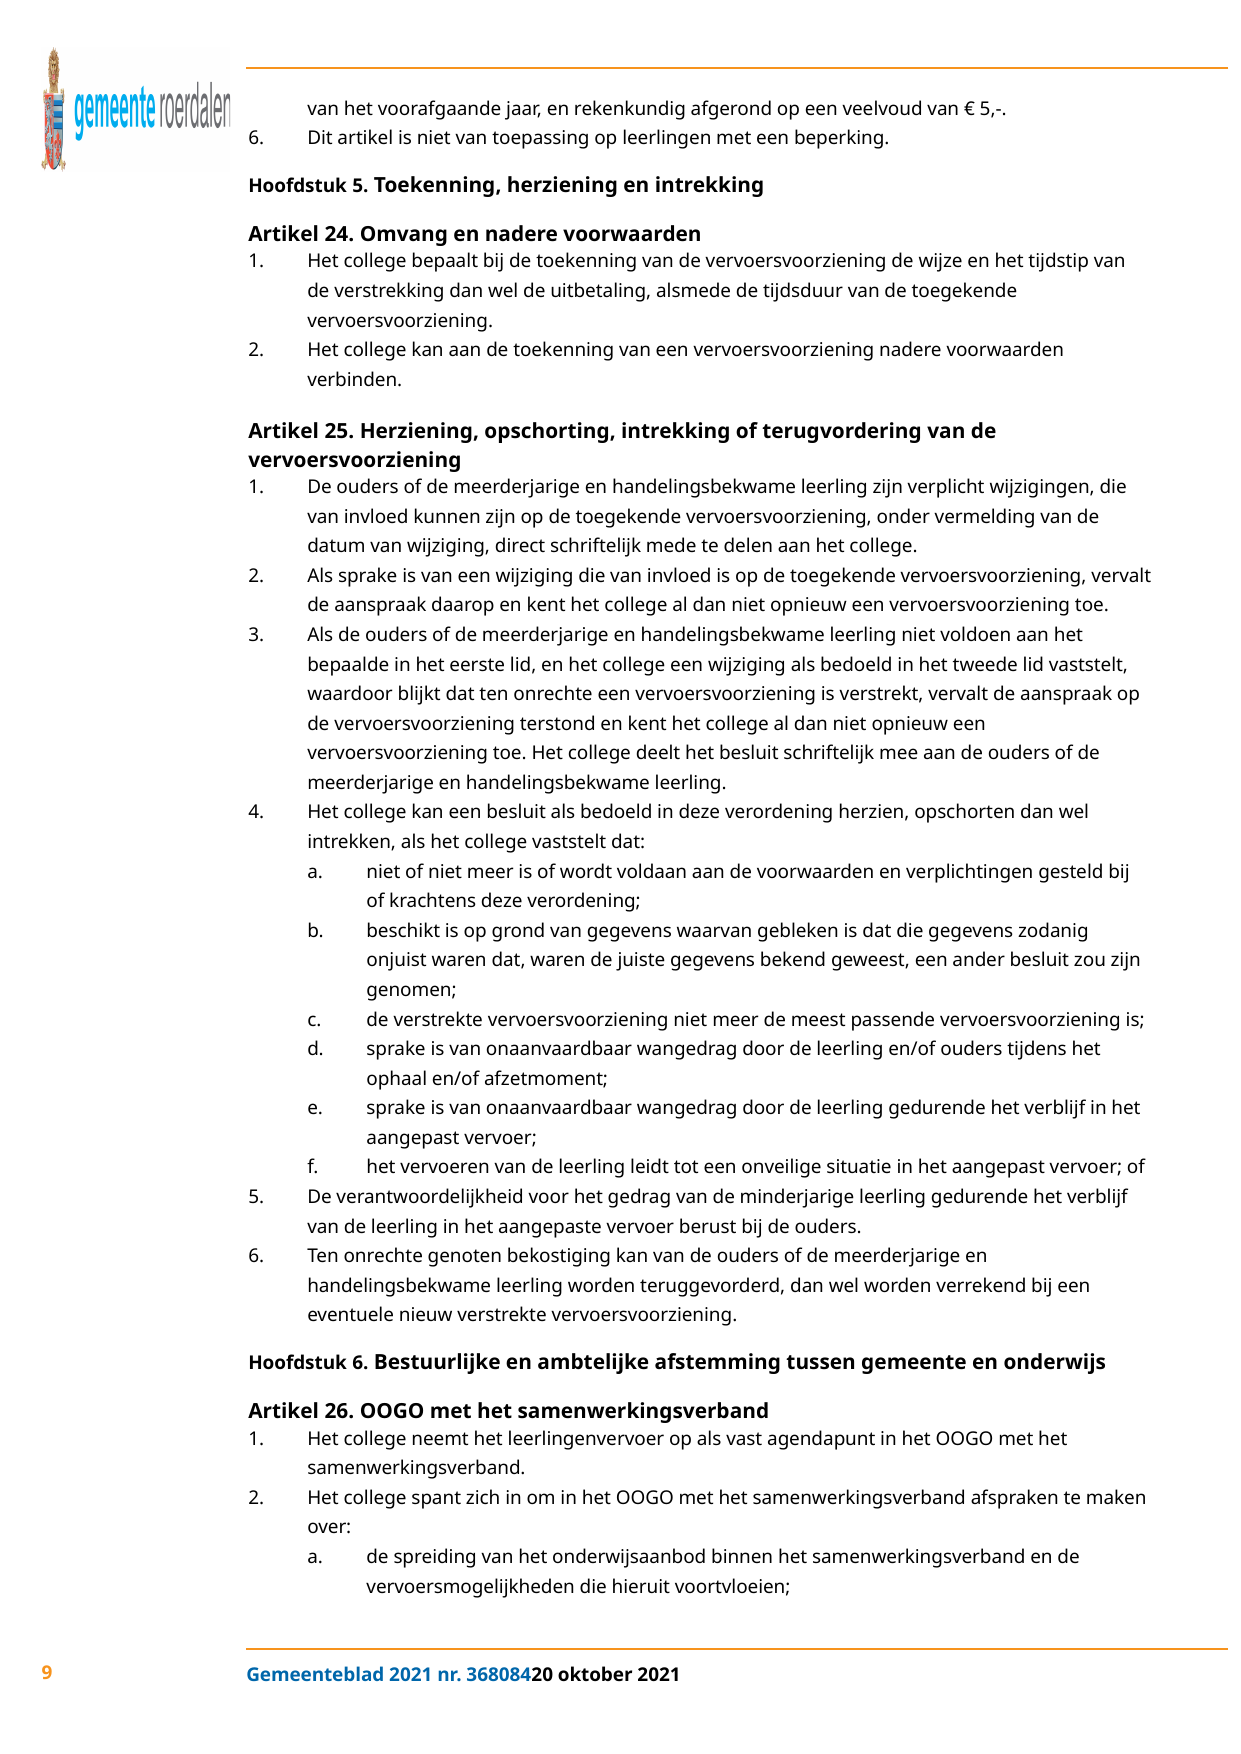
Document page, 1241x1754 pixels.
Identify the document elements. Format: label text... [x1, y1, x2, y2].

list Het college kan aan de toekenning van een vervoersvoorziening nadere voorwaarden verbinden. [248, 336, 1152, 392]
list sprake is van onaanvaardbaar wangedrag door de leerling en/of ouders tijdens het ophaal en/of afzetmoment; [307, 1035, 1152, 1091]
list van het voorafgaande jaar, en rekenkundig afgerond op een veelvoud van € 5,-. [248, 95, 1152, 121]
text Hoofdstuk 6. Bestuurlijke en ambtelijke afstemming tussen gemeente en onderwijs [248, 1347, 1152, 1376]
list Het college kan een besluit als bedoeld in deze verordening herzien, opschorten dan wel intrekken, als het college vaststelt dat: [248, 799, 1152, 854]
list niet of niet meer is of wordt voldaan aan de voorwaarden en verplichtingen gesteld bij of krachtens deze verordening; [307, 858, 1152, 913]
list Het college bepaalt bij de toekenning van de vervoersvoorziening de wijze en het tijdstip van de verstrekking dan wel de uitbetaling, alsmede de tijdsduur van de toegekende vervoersvoorziening. [248, 248, 1152, 333]
list Het college neemt het leerlingenvervoer op als vast agendapunt in het OOGO met het samenwerkingsverband. [248, 1425, 1152, 1480]
list beschikt is op grond van gegevens waarvan gebleken is dat die gegevens zodanig onjuist waren dat, waren de juiste gegevens bekend geweest, een ander besluit zou zijn genomen; [307, 917, 1152, 1002]
text Hoofdstuk 5. Toekenning, herziening en intrekking [248, 170, 1152, 198]
list het vervoeren van de leerling leidt tot een onveilige situatie in het aangepast vervoer; of [307, 1154, 1152, 1179]
list de verstrekte vervoersvoorziening niet meer de meest passende vervoersvoorziening is; [307, 1006, 1152, 1032]
list Ten onrechte genoten bekostiging kan van de ouders of de meerderjarige en handelingsbekwame leerling worden teruggevorderd, dan wel worden verrekend bij een eventuele nieuw verstrekte vervoersvoorziening. [248, 1242, 1152, 1327]
text Artikel 25. Herziening, opschorting, intrekking of terugvordering van de vervoersvoorziening [248, 416, 1152, 473]
list De verantwoordelijkheid voor het gedrag van de minderjarige leerling gedurende het verblijf van de leerling in het aangepaste vervoer berust bij de ouders. [248, 1183, 1152, 1239]
list De ouders of de meerderjarige en handelingsbekwame leerling zijn verplicht wijzigingen, die van invloed kunnen zijn op de toegekende vervoersvoorziening, onder vermelding van de datum van wijziging, direct schriftelijk mede te delen aan het college. [248, 473, 1152, 558]
list Het college spant zich in om in het OOGO met het samenwerkingsverband afspraken te maken over: [248, 1484, 1152, 1539]
picture [41, 47, 231, 172]
list sprake is van onaanvaardbaar wangedrag door de leerling gedurende het verblijf in het aangepast vervoer; [307, 1094, 1152, 1150]
list Als sprake is van een wijziging die van invloed is op de toegekende vervoersvoorziening, vervalt de aanspraak daarop en kent het college al dan niet opnieuw een vervoersvoorziening toe. [248, 562, 1152, 617]
list Dit artikel is niet van toepassing op leerlingen met een beperking. [248, 124, 1152, 150]
text Artikel 24. Omvang en nadere voorwaarden [248, 219, 1152, 248]
text Artikel 26. OOGO met het samenwerkingsverband [248, 1397, 1152, 1425]
list de spreiding van het onderwijsaanbod binnen het samenwerkingsverband en de vervoersmogelijkheden die hieruit voortvloeien; [307, 1543, 1152, 1599]
list Als de ouders of de meerderjarige en handelingsbekwame leerling niet voldoen aan het bepaalde in het eerste lid, en het college een wijziging als bedoeld in het tweede lid vaststelt, waardoor blijkt dat ten onrechte een vervoersvoorziening is verstrekt, vervalt de aanspraak op de vervoersvoorziening terstond en kent het college al dan niet opnieuw een vervoersvoorziening toe. Het college deelt het besluit schriftelijk mee aan de ouders of de meerderjarige en handelingsbekwame leerling. [248, 621, 1152, 795]
